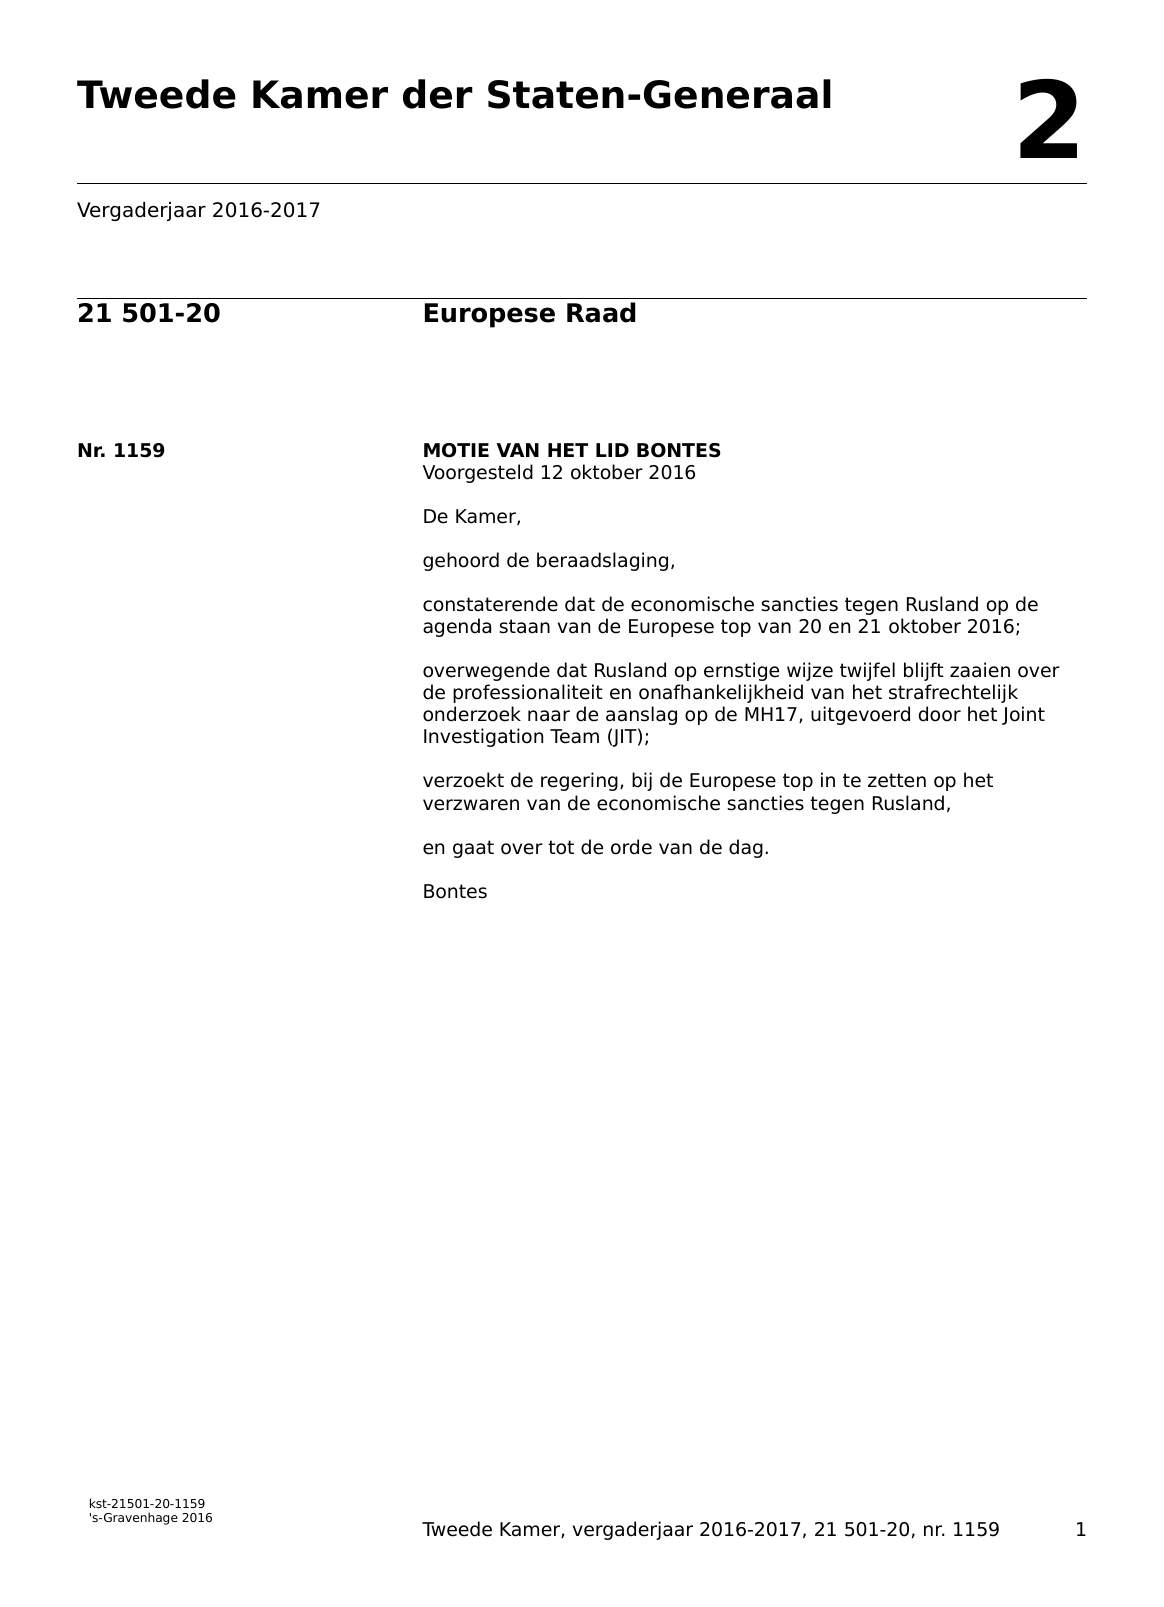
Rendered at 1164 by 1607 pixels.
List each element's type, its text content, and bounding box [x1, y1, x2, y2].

text overwegende dat Rusland op ernstige wijze twijfel blijft zaaien over de professionaliteit en onafhankelijkheid van het strafrechtelijk onderzoek naar de aanslag op de MH17, uitgevoerd door het Joint Investigation Team (JIT); [422, 660, 1087, 748]
text Voorgesteld 12 oktober 2016 [422, 462, 1087, 484]
text Bontes [422, 881, 1087, 903]
text verzoekt de regering, bij de Europese top in te zetten op het verzwaren van de economische sancties tegen Rusland, [422, 770, 1087, 814]
subtitle Nr. 1159 MOTIE VAN HET LID BONTES [77, 440, 1087, 462]
subtitle 21 501-20 Europese Raad [77, 299, 1087, 329]
text gehoord de beraadslaging, [422, 550, 1087, 572]
text constaterende dat de economische sancties tegen Rusland op de agenda staan van de Europese top van 20 en 21 oktober 2016; [422, 594, 1087, 638]
text kst-21501-20-1159 [88, 1497, 323, 1511]
text De Kamer, [422, 506, 1087, 528]
table_header 2 [886, 59, 1087, 183]
text 's-Gravenhage 2016 [88, 1511, 323, 1525]
table_header Tweede Kamer der Staten-Generaal [77, 59, 886, 183]
table_cell Vergaderjaar 2016-2017 [77, 184, 1087, 298]
text en gaat over tot de orde van de dag. [422, 837, 1087, 858]
